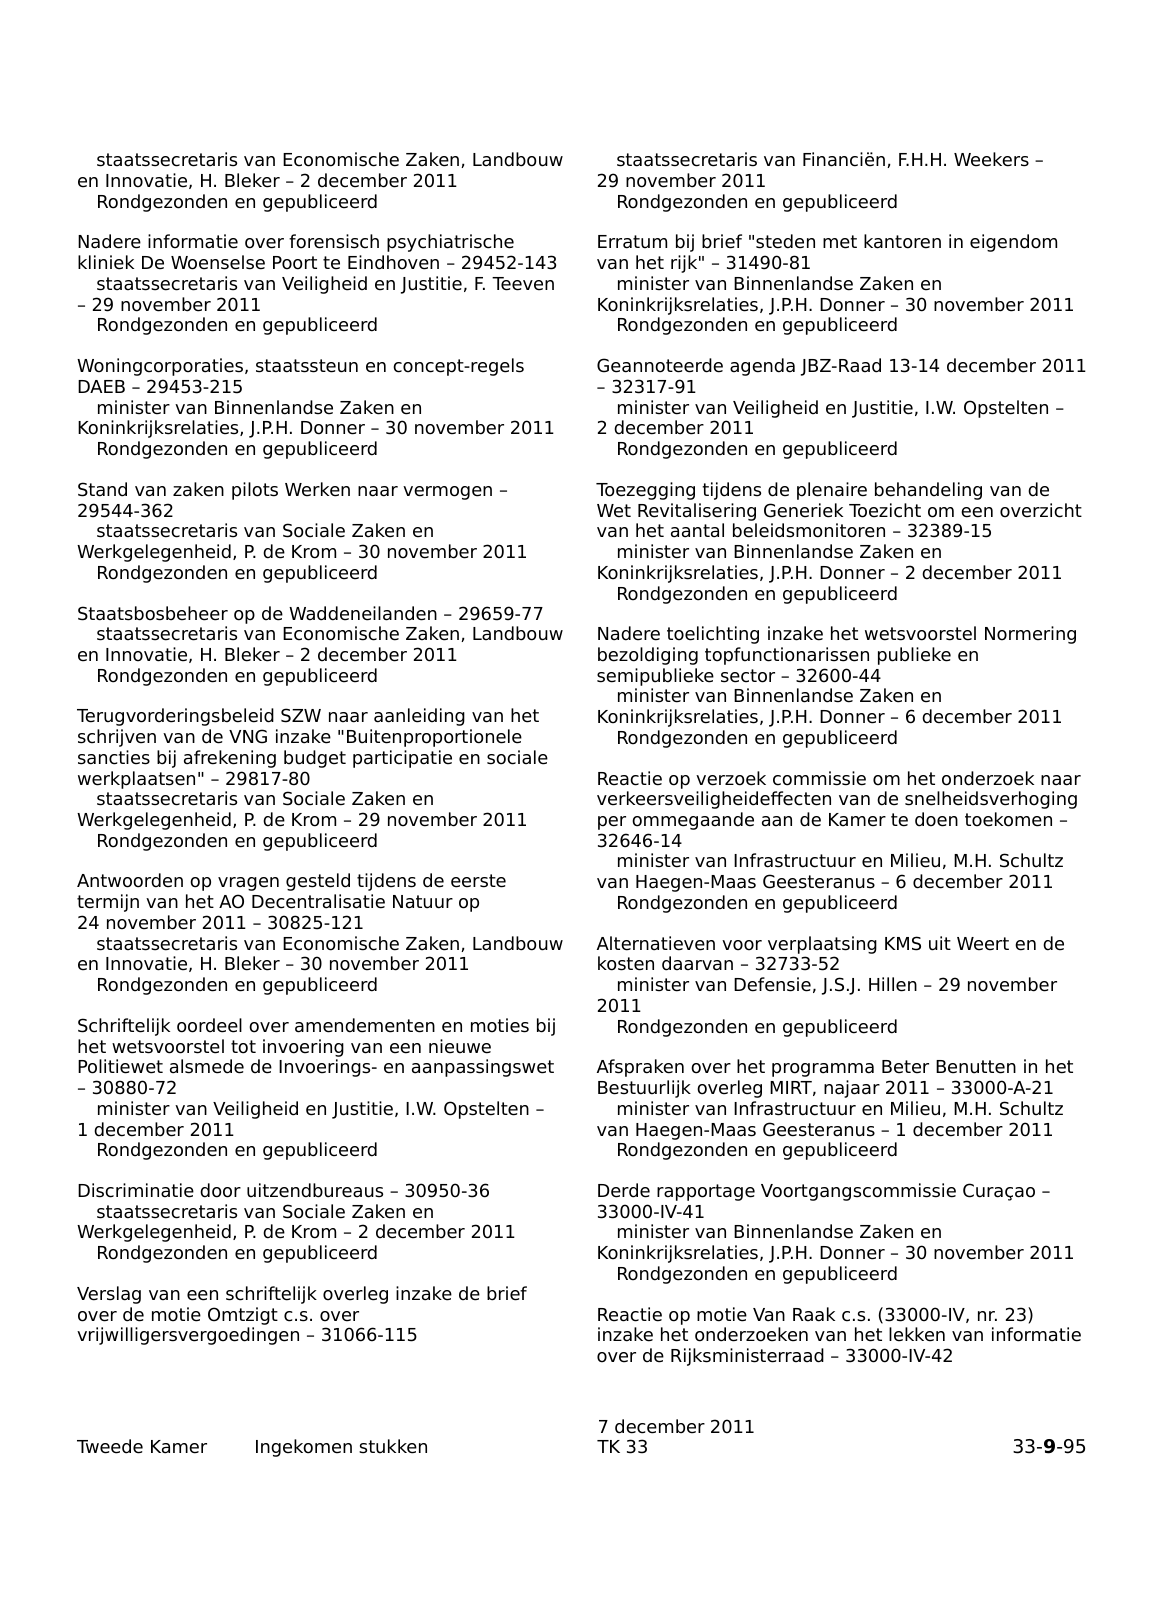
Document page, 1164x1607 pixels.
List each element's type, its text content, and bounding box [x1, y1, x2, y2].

text staatssecretaris van Sociale Zaken en Werkgelegenheid, P. de Krom – 30 november 2011 [77, 521, 567, 563]
text Rondgezonden en gepubliceerd [596, 893, 1087, 913]
text Rondgezonden en gepubliceerd [596, 1016, 1087, 1037]
text Rondgezonden en gepubliceerd [77, 315, 567, 336]
text Rondgezonden en gepubliceerd [596, 315, 1087, 336]
text staatssecretaris van Financiën, F.H.H. Weekers – 29 november 2011 [596, 150, 1087, 192]
text Schriftelijk oordeel over amendementen en moties bij het wetsvoorstel tot invoering van een nieuwe Politiewet alsmede de Invoerings- en aanpassingswet – 30880-72 [77, 1016, 567, 1099]
text Toezegging tijdens de plenaire behandeling van de Wet Revitalisering Generiek Toezicht om een overzicht van het aantal beleidsmonitoren – 32389-15 [596, 480, 1087, 542]
text Rondgezonden en gepubliceerd [596, 192, 1087, 212]
text minister van Binnenlandse Zaken en Koninkrijksrelaties, J.P.H. Donner – 6 december 2011 [596, 686, 1087, 728]
text staatssecretaris van Economische Zaken, Landbouw en Innovatie, H. Bleker – 2 december 2011 [77, 624, 567, 666]
text Rondgezonden en gepubliceerd [77, 975, 567, 996]
text Rondgezonden en gepubliceerd [596, 583, 1087, 604]
text minister van Infrastructuur en Milieu, M.H. Schultz van Haegen-Maas Geesteranus – 6 december 2011 [596, 851, 1087, 893]
text Discriminatie door uitzendbureaus – 30950-36 [77, 1181, 567, 1202]
text Rondgezonden en gepubliceerd [77, 1140, 567, 1161]
text minister van Binnenlandse Zaken en Koninkrijksrelaties, J.P.H. Donner – 2 december 2011 [596, 542, 1087, 583]
text Rondgezonden en gepubliceerd [596, 728, 1087, 748]
text Derde rapportage Voortgangscommissie Curaçao – 33000-IV-41 [596, 1181, 1087, 1222]
text Staatsbosbeheer op de Waddeneilanden – 29659-77 [77, 603, 567, 624]
text Nadere informatie over forensisch psychiatrische kliniek De Woenselse Poort te Eindhoven – 29452-143 [77, 232, 567, 274]
text Rondgezonden en gepubliceerd [77, 192, 567, 212]
text Rondgezonden en gepubliceerd [77, 831, 567, 851]
text Geannoteerde agenda JBZ-Raad 13-14 december 2011 – 32317-91 [596, 356, 1087, 397]
text staatssecretaris van Sociale Zaken en Werkgelegenheid, P. de Krom – 2 december 2011 [77, 1202, 567, 1243]
text Rondgezonden en gepubliceerd [77, 439, 567, 460]
text Afspraken over het programma Beter Benutten in het Bestuurlijk overleg MIRT, najaar 2011 – 33000-A-21 [596, 1057, 1087, 1099]
text minister van Binnenlandse Zaken en Koninkrijksrelaties, J.P.H. Donner – 30 november 2011 [596, 274, 1087, 315]
text Reactie op verzoek commissie om het onderzoek naar verkeersveiligheideffecten van de snelheidsverhoging per ommegaande aan de Kamer te doen toekomen – 32646-14 [596, 768, 1087, 851]
text Woningcorporaties, staatssteun en concept-regels DAEB – 29453-215 [77, 356, 567, 397]
text Rondgezonden en gepubliceerd [77, 1243, 567, 1264]
text Rondgezonden en gepubliceerd [596, 439, 1087, 460]
text Rondgezonden en gepubliceerd [596, 1264, 1087, 1284]
text minister van Defensie, J.S.J. Hillen – 29 november 2011 [596, 975, 1087, 1016]
text minister van Veiligheid en Justitie, I.W. Opstelten – 2 december 2011 [596, 397, 1087, 439]
text staatssecretaris van Veiligheid en Justitie, F. Teeven – 29 november 2011 [77, 274, 567, 315]
text Stand van zaken pilots Werken naar vermogen – 29544-362 [77, 480, 567, 521]
text minister van Infrastructuur en Milieu, M.H. Schultz van Haegen-Maas Geesteranus – 1 december 2011 [596, 1099, 1087, 1140]
text minister van Veiligheid en Justitie, I.W. Opstelten – 1 december 2011 [77, 1099, 567, 1140]
text Terugvorderingsbeleid SZW naar aanleiding van het schrijven van de VNG inzake "Buitenproportionele sancties bij afrekening budget participatie en sociale werkplaatsen" – 29817-80 [77, 706, 567, 789]
text staatssecretaris van Economische Zaken, Landbouw en Innovatie, H. Bleker – 2 december 2011 [77, 150, 567, 192]
text Rondgezonden en gepubliceerd [77, 563, 567, 583]
text staatssecretaris van Economische Zaken, Landbouw en Innovatie, H. Bleker – 30 november 2011 [77, 933, 567, 975]
text Erratum bij brief "steden met kantoren in eigendom van het rijk" – 31490-81 [596, 232, 1087, 274]
text Rondgezonden en gepubliceerd [77, 666, 567, 686]
text Reactie op motie Van Raak c.s. (33000-IV, nr. 23) inzake het onderzoeken van het lekken van informatie over de Rijksministerraad – 33000-IV-42 [596, 1304, 1087, 1367]
text Rondgezonden en gepubliceerd [596, 1140, 1087, 1161]
text Verslag van een schriftelijk overleg inzake de brief over de motie Omtzigt c.s. over vrijwilligersvergoedingen – 31066-115 [77, 1284, 567, 1346]
text minister van Binnenlandse Zaken en Koninkrijksrelaties, J.P.H. Donner – 30 november 2011 [77, 397, 567, 439]
text Alternatieven voor verplaatsing KMS uit Weert en de kosten daarvan – 32733-52 [596, 933, 1087, 975]
text Antwoorden op vragen gesteld tijdens de eerste termijn van het AO Decentralisatie Natuur op 24 november 2011 – 30825-121 [77, 871, 567, 933]
text staatssecretaris van Sociale Zaken en Werkgelegenheid, P. de Krom – 29 november 2011 [77, 789, 567, 831]
text minister van Binnenlandse Zaken en Koninkrijksrelaties, J.P.H. Donner – 30 november 2011 [596, 1222, 1087, 1264]
text Nadere toelichting inzake het wetsvoorstel Normering bezoldiging topfunctionarissen publieke en semipublieke sector – 32600-44 [596, 624, 1087, 686]
